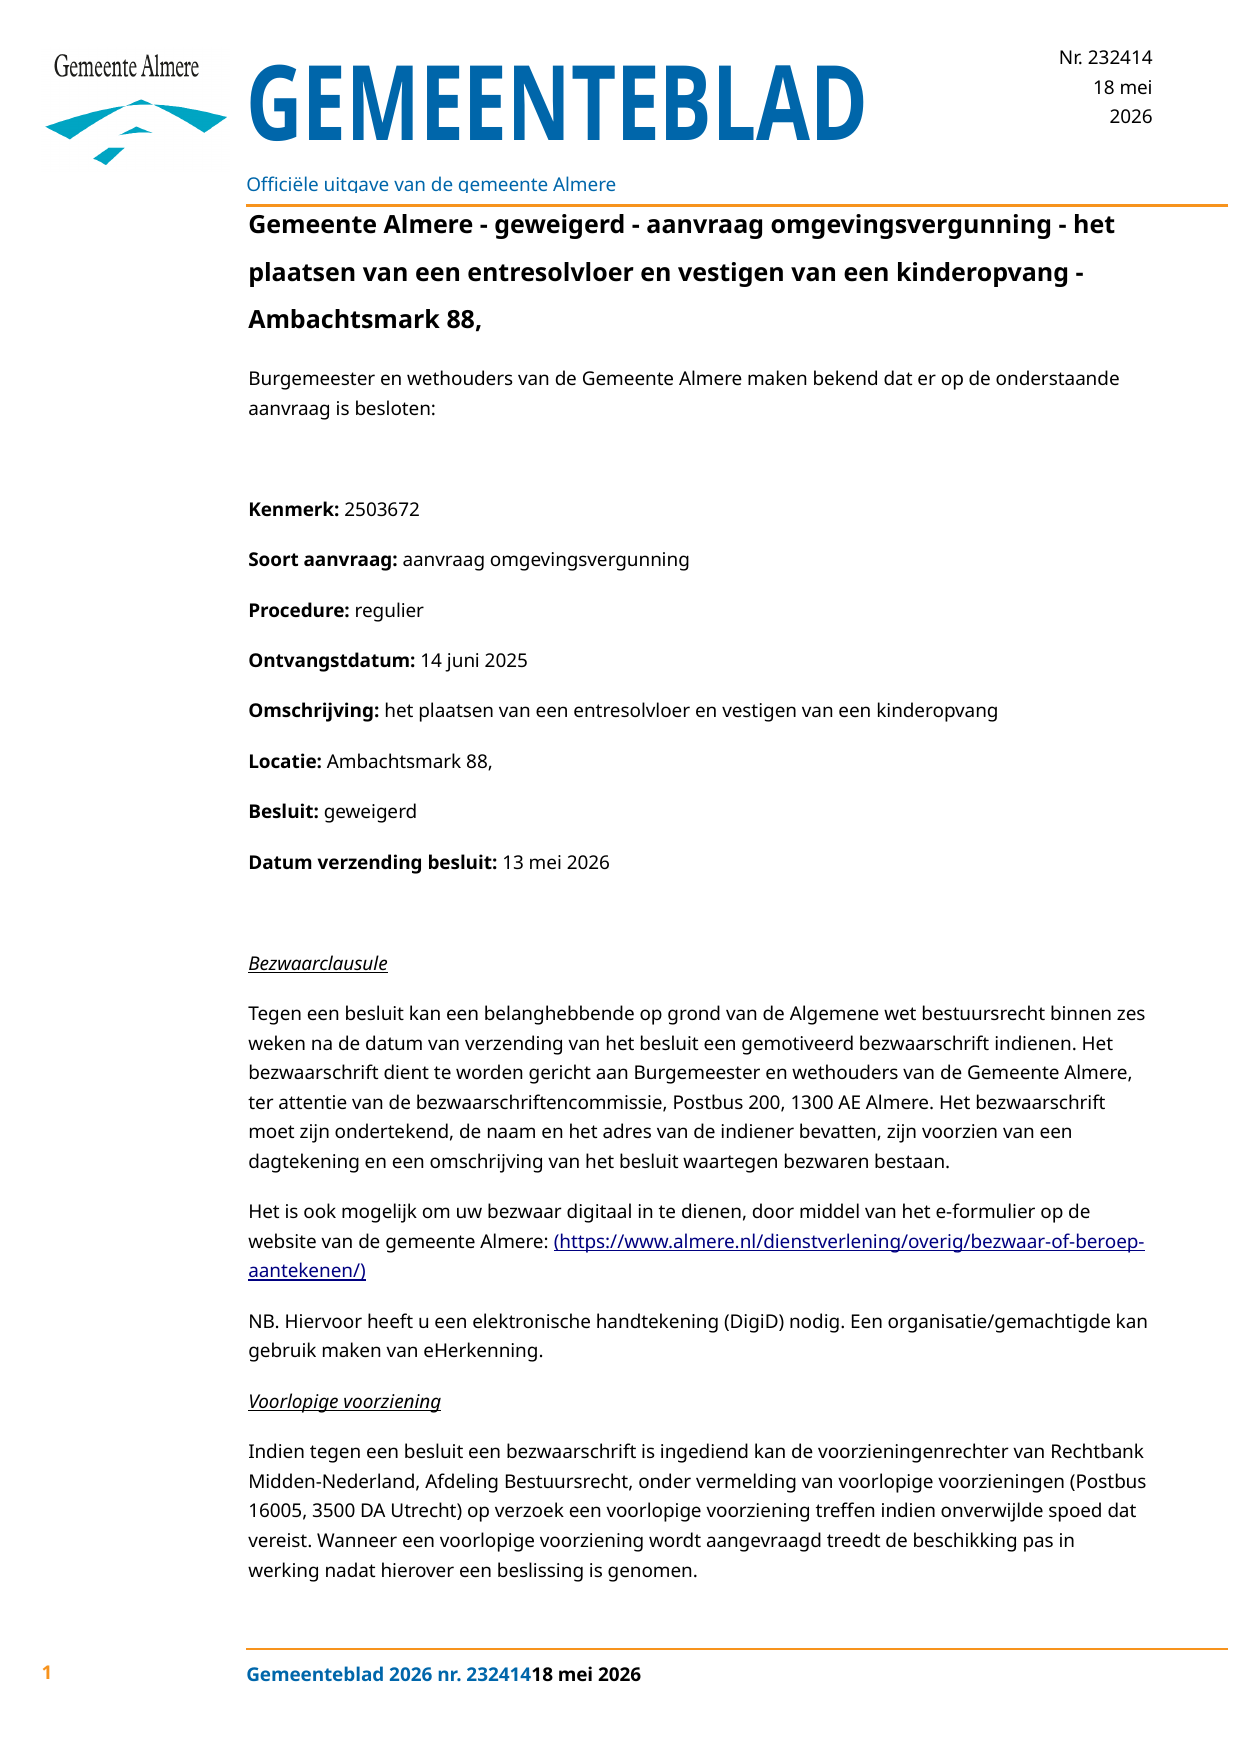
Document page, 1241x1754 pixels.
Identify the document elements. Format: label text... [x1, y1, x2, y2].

text NB. Hiervoor heeft u een elektronische handtekening (DigiD) nodig. Een organisatie/gemachtigde kan gebruik maken van eHerkenning. [248, 1308, 1152, 1363]
text Voorlopige voorziening [248, 1388, 1152, 1414]
text Het is ook mogelijk om uw bezwaar digitaal in te dienen, door middel van het e-formulier op de website van de gemeente Almere: (https://www.almere.nl/dienstverlening/overig/bezwaar-of-beroep-aantekenen/) [248, 1198, 1152, 1283]
text Tegen een besluit kan een belanghebbende op grond van de Algemene wet bestuursrecht binnen zes weken na de datum van verzending van het besluit een gemotiveerd bezwaarschrift indienen. Het bezwaarschrift dient te worden gericht aan Burgemeester en wethouders van de Gemeente Almere, ter attentie van de bezwaarschriftencommissie, Postbus 200, 1300 AE Almere. Het bezwaarschrift moet zijn ondertekend, de naam en het adres van de indiener bevatten, zijn voorzien van een dagtekening en een omschrijving van het besluit waartegen bezwaren bestaan. [248, 1000, 1152, 1174]
text Burgemeester en wethouders van de Gemeente Almere maken bekend dat er op de onderstaande aanvraag is besloten: [248, 366, 1152, 421]
text Indien tegen een besluit een bezwaarschrift is ingediend kan de voorzieningenrechter van Rechtbank Midden-Nederland, Afdeling Bestuursrecht, onder vermelding van voorlopige voorzieningen (Postbus 16005, 3500 DA Utrecht) op verzoek een voorlopige voorziening treffen indien onverwijlde spoed dat vereist. Wanneer een voorlopige voorziening wordt aangevraagd treedt de beschikking pas in werking nadat hierover een beslissing is genomen. [248, 1438, 1152, 1582]
text Kenmerk: 2503672 [248, 496, 1152, 522]
picture [41, 47, 231, 172]
text Ontvangstdatum: 14 juni 2025 [248, 647, 1152, 673]
text Datum verzending besluit: 13 mei 2026 [248, 849, 1152, 874]
text Locatie: Ambachtsmark 88, [248, 748, 1152, 774]
text Bezwaarclausule [248, 950, 1152, 975]
text Omschrijving: het plaatsen van een entresolvloer en vestigen van een kinderopvang [248, 698, 1152, 723]
text Soort aanvraag: aanvraag omgevingsvergunning [248, 546, 1152, 572]
text Procedure: regulier [248, 597, 1152, 622]
text Gemeente Almere - geweigerd - aanvraag omgevingsvergunning - het plaatsen van een entresolvloer en vestigen van een kinderopvang - Ambachtsmark 88, [248, 207, 1152, 336]
text Besluit: geweigerd [248, 798, 1152, 824]
